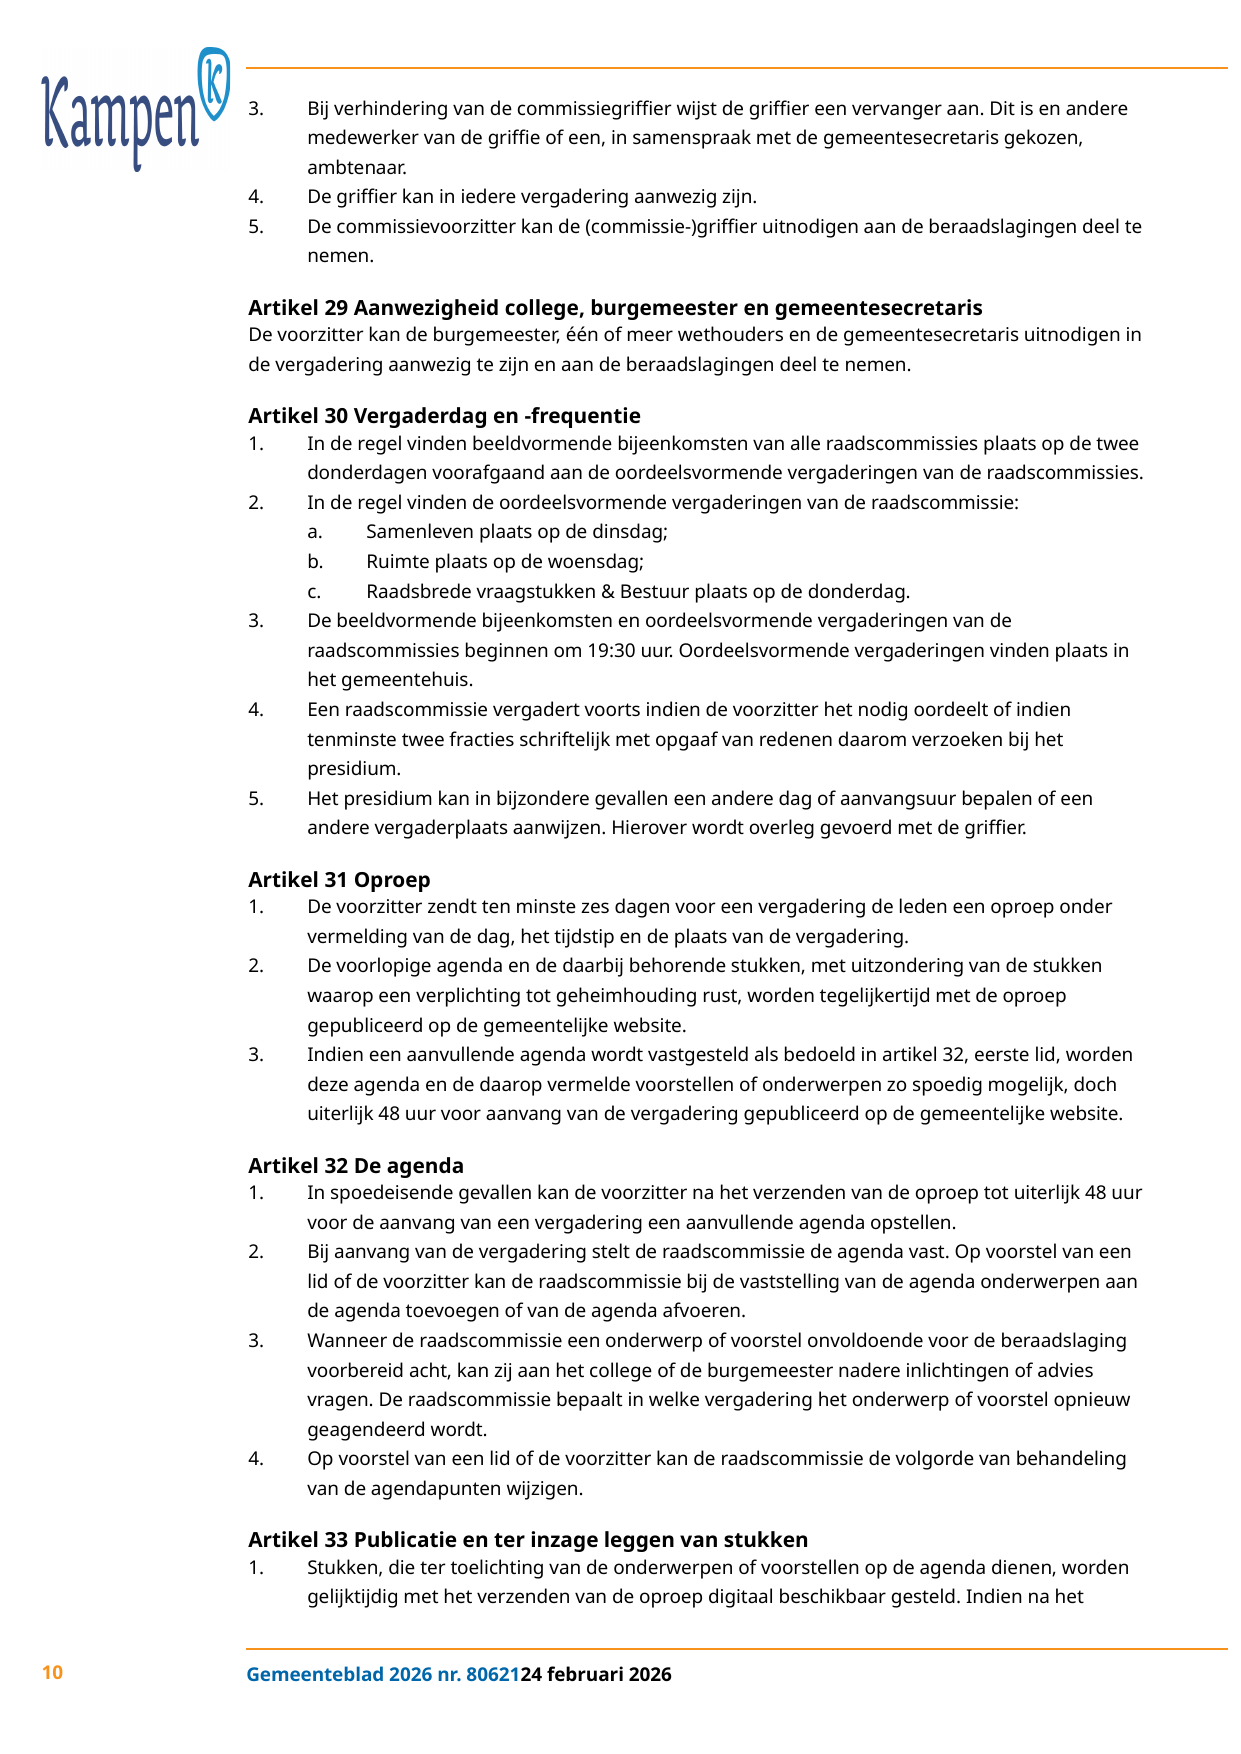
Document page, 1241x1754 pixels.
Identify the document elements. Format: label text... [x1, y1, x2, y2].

list Een raadscommissie vergadert voorts indien de voorzitter het nodig oordeelt of indien tenminste twee fracties schriftelijk met opgaaf van redenen daarom verzoeken bij het presidium. [248, 696, 1152, 781]
list Bij verhindering van de commissiegriffier wijst de griffier een vervanger aan. Dit is en andere medewerker van de griffie of een, in samenspraak met de gemeentesecretaris gekozen, ambtenaar. [248, 95, 1152, 180]
text Artikel 33 Publicatie en ter inzage leggen van stukken [248, 1526, 1152, 1554]
list Het presidium kan in bijzondere gevallen een andere dag of aanvangsuur bepalen of een andere vergaderplaats aanwijzen. Hierover wordt overleg gevoerd met de griffier. [248, 785, 1152, 840]
list De voorzitter zendt ten minste zes dagen voor een vergadering de leden een oproep onder vermelding van de dag, het tijdstip en de plaats van de vergadering. [248, 893, 1152, 949]
picture [41, 47, 231, 172]
list De commissievoorzitter kan de (commissie-)griffier uitnodigen aan de beraadslagingen deel te nemen. [248, 213, 1152, 268]
text Artikel 31 Oproep [248, 865, 1152, 893]
text Artikel 32 De agenda [248, 1151, 1152, 1179]
list De voorlopige agenda en de daarbij behorende stukken, met uitzondering van de stukken waarop een verplichting tot geheimhouding rust, worden tegelijkertijd met de oproep gepubliceerd op de gemeentelijke website. [248, 953, 1152, 1037]
list Indien een aanvullende agenda wordt vastgesteld als bedoeld in artikel 32, eerste lid, worden deze agenda en de daarop vermelde voorstellen of onderwerpen zo spoedig mogelijk, doch uiterlijk 48 uur voor aanvang van de vergadering gepubliceerd op de gemeentelijke website. [248, 1041, 1152, 1126]
list Wanneer de raadscommissie een onderwerp of voorstel onvoldoende voor de beraadslaging voorbereid acht, kan zij aan het college of de burgemeester nadere inlichtingen of advies vragen. De raadscommissie bepaalt in welke vergadering het onderwerp of voorstel opnieuw geagendeerd wordt. [248, 1327, 1152, 1442]
list Raadsbrede vraagstukken & Bestuur plaats op de donderdag. [307, 578, 1152, 604]
list Op voorstel van een lid of de voorzitter kan de raadscommissie de volgorde van behandeling van de agendapunten wijzigen. [248, 1446, 1152, 1501]
list In spoedeisende gevallen kan de voorzitter na het verzenden van de oproep tot uiterlijk 48 uur voor de aanvang van een vergadering een aanvullende agenda opstellen. [248, 1179, 1152, 1235]
list Samenleven plaats op de dinsdag; [307, 519, 1152, 544]
text Artikel 30 Vergaderdag en -frequentie [248, 402, 1152, 430]
list Ruimte plaats op de woensdag; [307, 548, 1152, 574]
list De beeldvormende bijeenkomsten en oordeelsvormende vergaderingen van de raadscommissies beginnen om 19:30 uur. Oordeelsvormende vergaderingen vinden plaats in het gemeentehuis. [248, 607, 1152, 692]
text De voorzitter kan de burgemeester, één of meer wethouders en de gemeentesecretaris uitnodigen in de vergadering aanwezig te zijn en aan de beraadslagingen deel te nemen. [248, 322, 1152, 377]
text Artikel 29 Aanwezigheid college, burgemeester en gemeentesecretaris [248, 293, 1152, 322]
list Bij aanvang van de vergadering stelt de raadscommissie de agenda vast. Op voorstel van een lid of de voorzitter kan de raadscommissie bij de vaststelling van de agenda onderwerpen aan de agenda toevoegen of van de agenda afvoeren. [248, 1238, 1152, 1323]
list In de regel vinden de oordeelsvormende vergaderingen van de raadscommissie: [248, 489, 1152, 515]
list De griffier kan in iedere vergadering aanwezig zijn. [248, 183, 1152, 209]
list In de regel vinden beeldvormende bijeenkomsten van alle raadscommissies plaats op de twee donderdagen voorafgaand aan de oordeelsvormende vergaderingen van de raadscommissies. [248, 430, 1152, 485]
list Stukken, die ter toelichting van de onderwerpen of voorstellen op de agenda dienen, worden gelijktijdig met het verzenden van de oproep digitaal beschikbaar gesteld. Indien na het [248, 1554, 1152, 1609]
